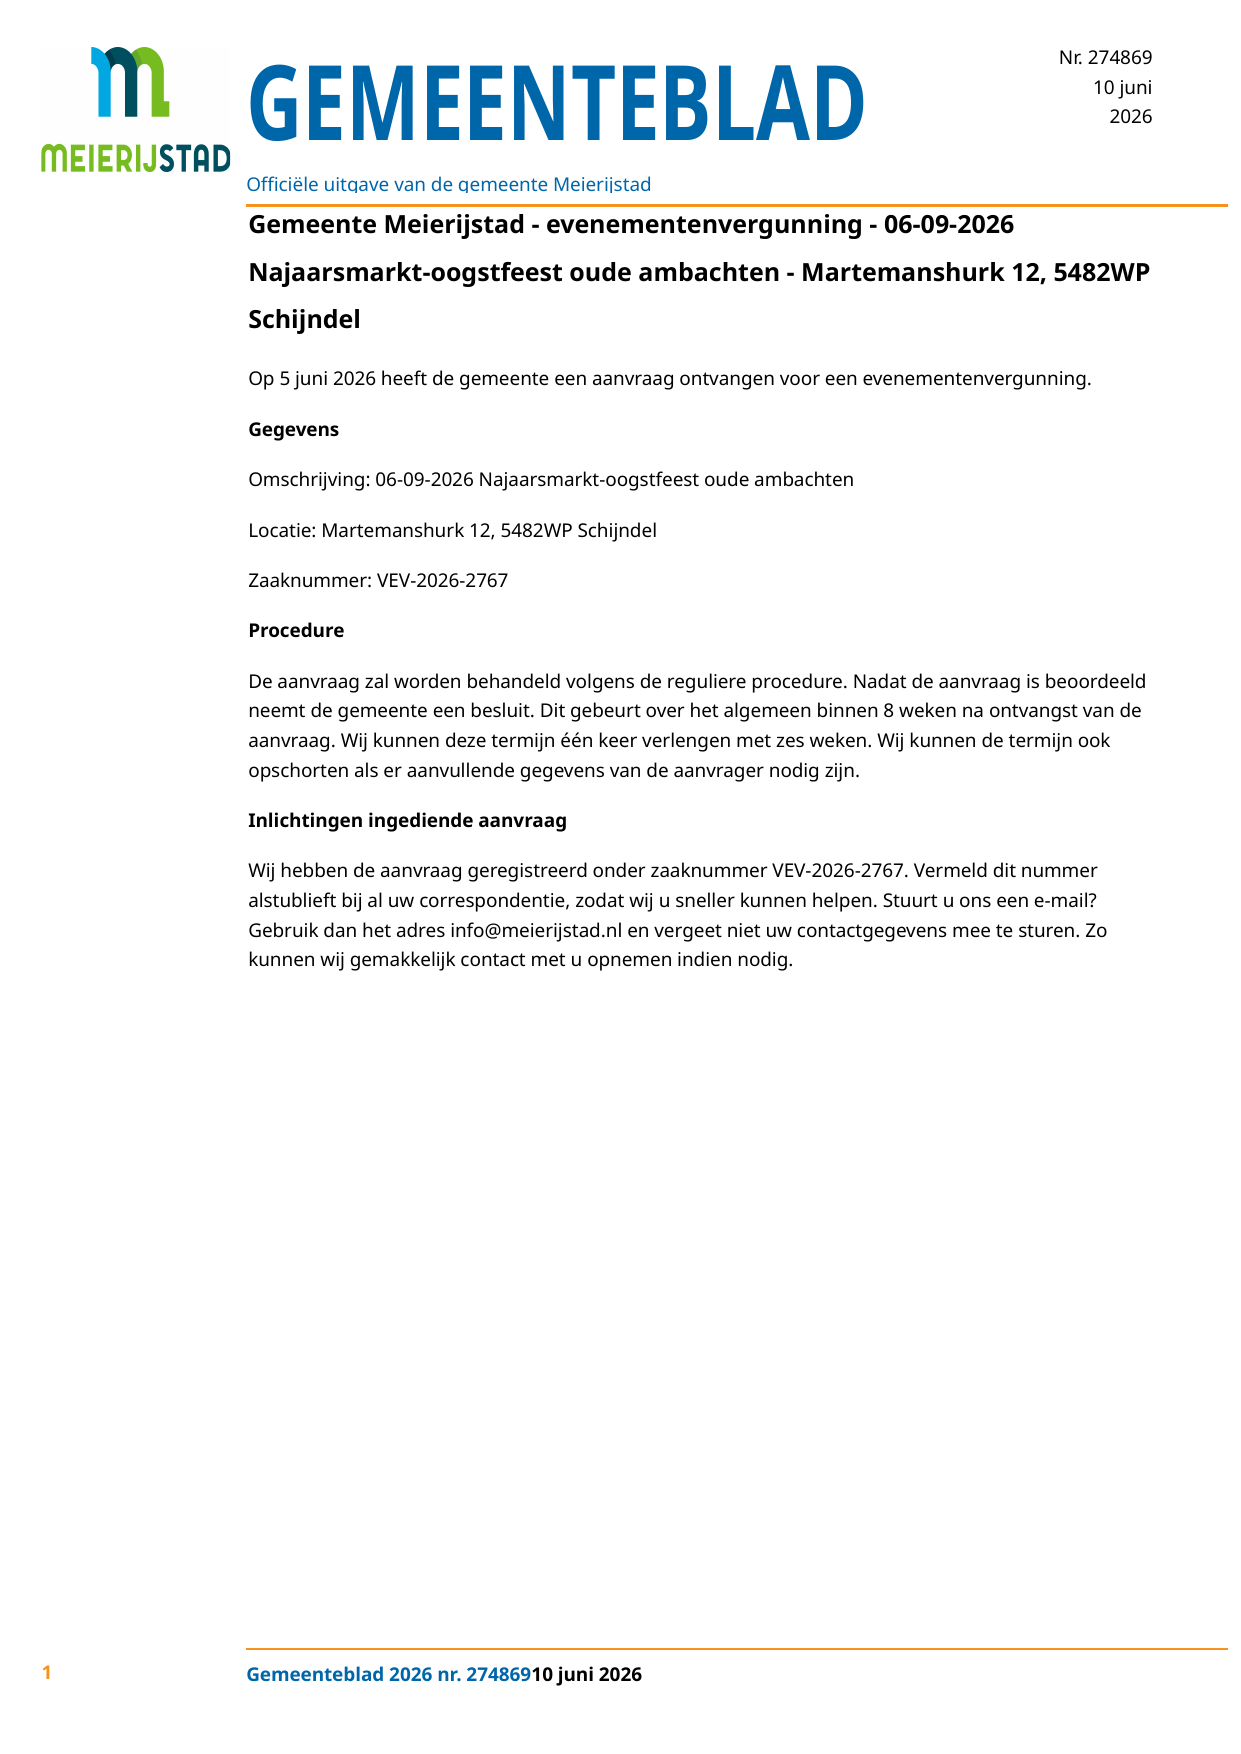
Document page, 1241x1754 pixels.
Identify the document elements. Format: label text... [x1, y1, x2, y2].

text Inlichtingen ingediende aanvraag [248, 807, 1152, 833]
text Procedure [248, 618, 1152, 643]
text Omschrijving: 06-09-2026 Najaarsmarkt-oogstfeest oude ambachten [248, 466, 1152, 492]
text Gegevens [248, 416, 1152, 442]
text De aanvraag zal worden behandeld volgens de reguliere procedure. Nadat de aanvraag is beoordeeld neemt de gemeente een besluit. Dit gebeurt over het algemeen binnen 8 weken na ontvangst van de aanvraag. Wij kunnen deze termijn één keer verlengen met zes weken. Wij kunnen de termijn ook opschorten als er aanvullende gegevens van de aanvrager nodig zijn. [248, 668, 1152, 782]
text Zaaknummer: VEV-2026-2767 [248, 567, 1152, 593]
text Wij hebben de aanvraag geregistreerd onder zaaknummer VEV-2026-2767. Vermeld dit nummer alstublieft bij al uw correspondentie, zodat wij u sneller kunnen helpen. Stuurt u ons een e-mail? Gebruik dan het adres info@meierijstad.nl en vergeet niet uw contactgegevens mee te sturen. Zo kunnen wij gemakkelijk contact met u opnemen indien nodig. [248, 858, 1152, 972]
picture [41, 47, 231, 172]
text Gemeente Meierijstad - evenementenvergunning - 06-09-2026 Najaarsmarkt-oogstfeest oude ambachten - Martemanshurk 12, 5482WP Schijndel [248, 207, 1152, 336]
text Op 5 juni 2026 heeft de gemeente een aanvraag ontvangen voor een evenementenvergunning. [248, 366, 1152, 391]
text Locatie: Martemanshurk 12, 5482WP Schijndel [248, 517, 1152, 542]
